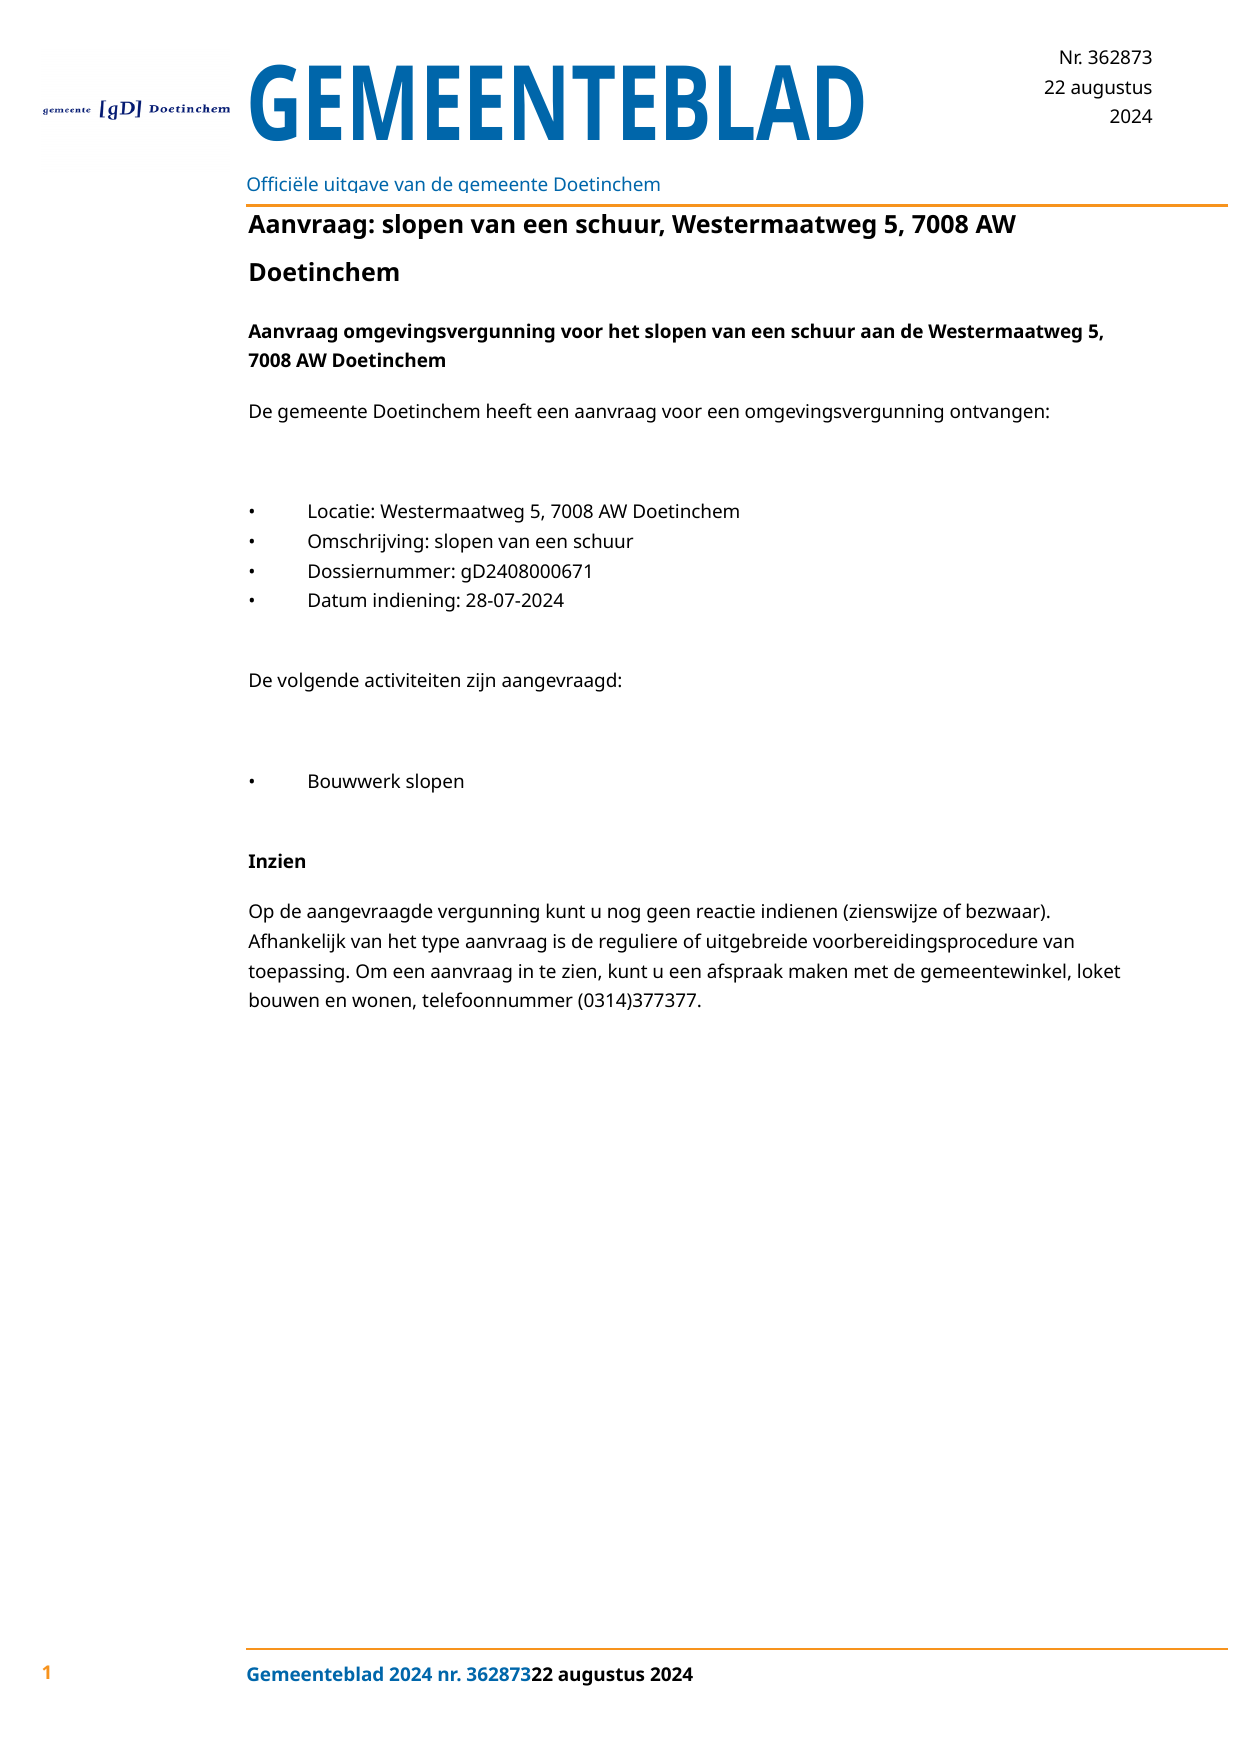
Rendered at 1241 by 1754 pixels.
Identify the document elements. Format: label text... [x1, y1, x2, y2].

text Aanvraag: slopen van een schuur, Westermaatweg 5, 7008 AW Doetinchem [248, 207, 1152, 288]
list Omschrijving: slopen van een schuur [248, 528, 1152, 554]
text De gemeente Doetinchem heeft een aanvraag voor een omgevingsvergunning ontvangen: [248, 398, 1152, 424]
text De volgende activiteiten zijn aangevraagd: [248, 667, 1152, 693]
picture [41, 47, 231, 172]
list Datum indiening: 28-07-2024 [248, 587, 1152, 613]
text Op de aangevraagde vergunning kunt u nog geen reactie indienen (zienswijze of bezwaar). Afhankelijk van het type aanvraag is de reguliere of uitgebreide voorbereidingsprocedure van toepassing. Om een aanvraag in te zien, kunt u een afspraak maken met de gemeentewinkel, loket bouwen en wonen, telefoonnummer (0314)377377. [248, 899, 1152, 1013]
list Dossiernummer: gD2408000671 [248, 558, 1152, 584]
text Aanvraag omgevingsvergunning voor het slopen van een schuur aan de Westermaatweg 5, 7008 AW Doetinchem [248, 318, 1152, 373]
text Inzien [248, 848, 1152, 874]
list Locatie: Westermaatweg 5, 7008 AW Doetinchem [248, 499, 1152, 524]
list Bouwwerk slopen [248, 768, 1152, 794]
